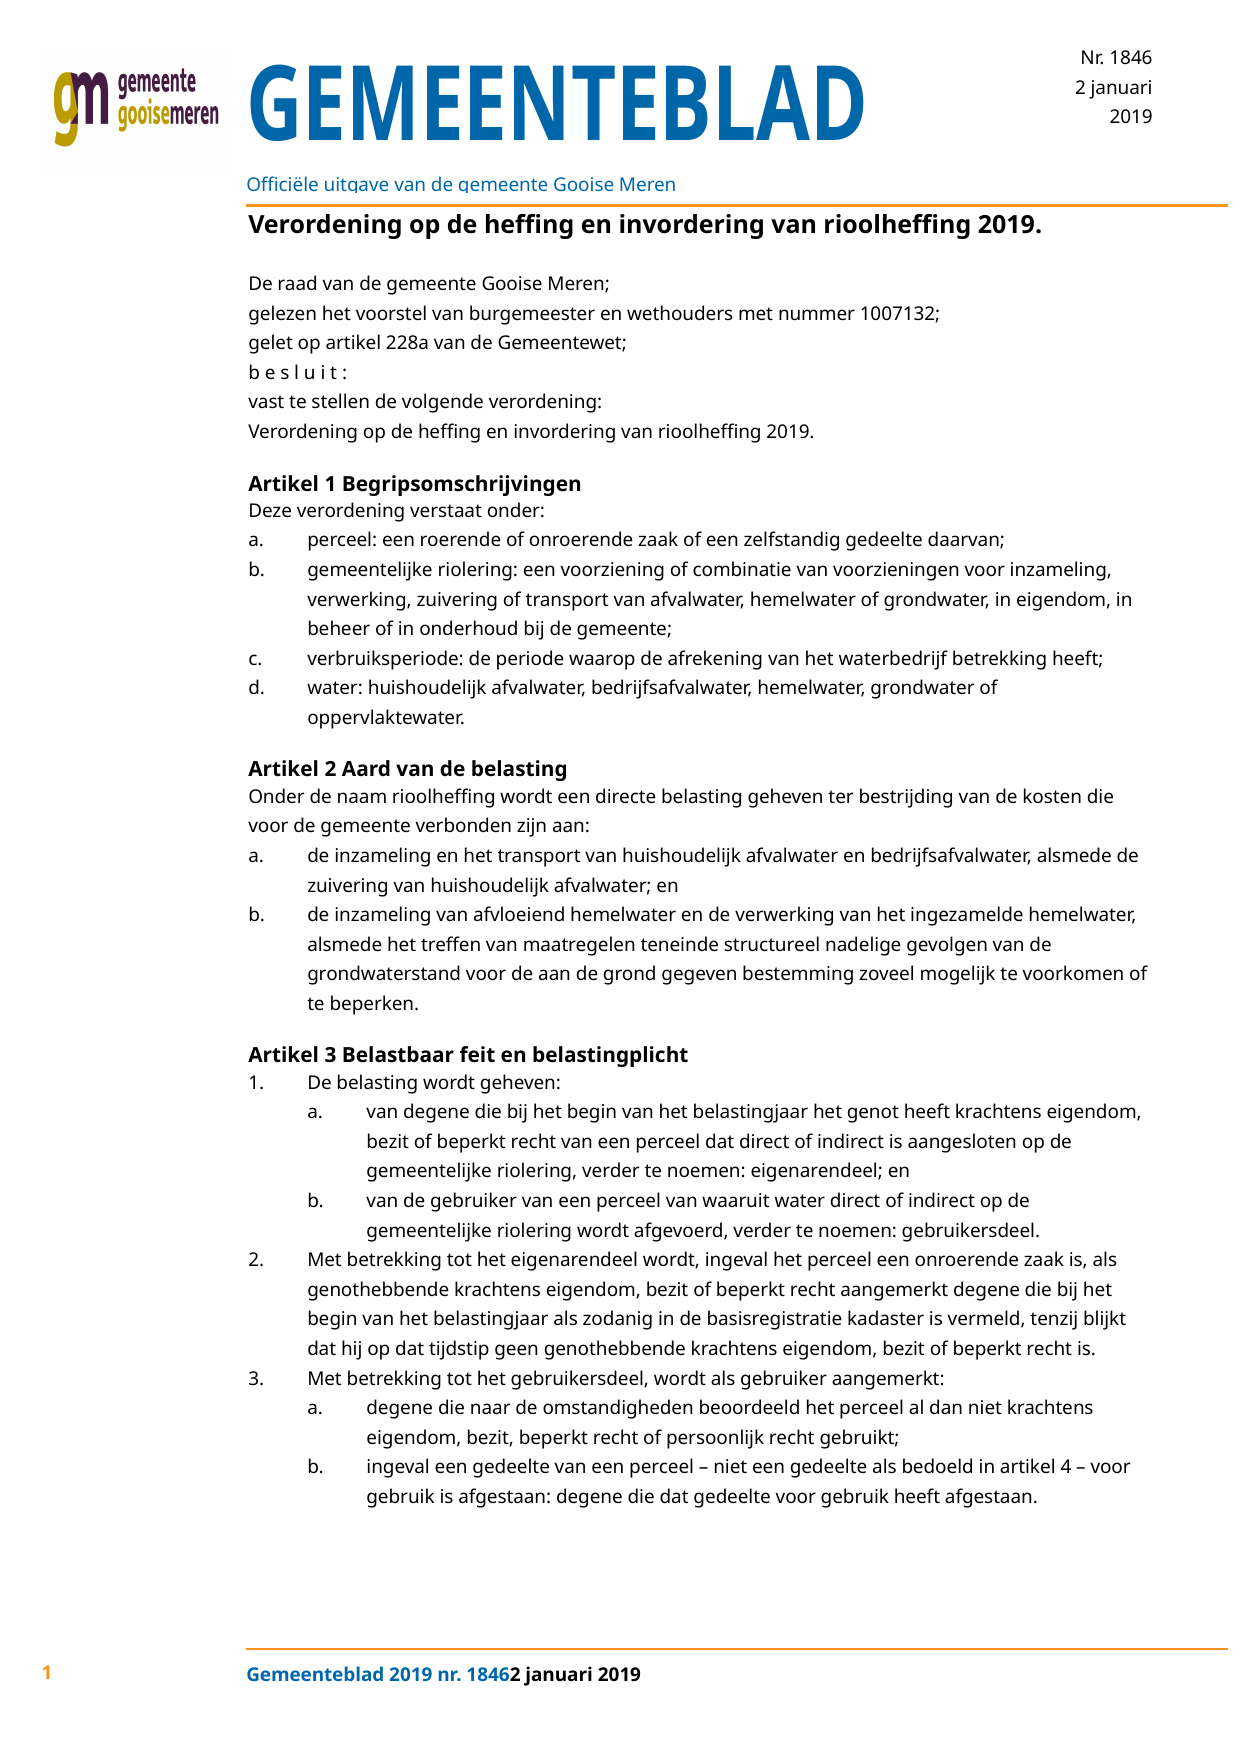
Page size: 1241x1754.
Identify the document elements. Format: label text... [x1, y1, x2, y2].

text vast te stellen de volgende verordening: [248, 389, 1152, 414]
text Artikel 3 Belastbaar feit en belastingplicht [248, 1041, 1152, 1069]
text De raad van de gemeente Gooise Meren; [248, 270, 1152, 296]
list verbruiksperiode: de periode waarop de afrekening van het waterbedrijf betrekking heeft; [248, 645, 1152, 671]
list van de gebruiker van een perceel van waaruit water direct of indirect op de gemeentelijke riolering wordt afgevoerd, verder te noemen: gebruikersdeel. [307, 1187, 1152, 1243]
text gelezen het voorstel van burgemeester en wethouders met nummer 1007132; [248, 300, 1152, 326]
list gemeentelijke riolering: een voorziening of combinatie van voorzieningen voor inzameling, verwerking, zuivering of transport van afvalwater, hemelwater of grondwater, in eigendom, in beheer of in onderhoud bij de gemeente; [248, 556, 1152, 641]
text Verordening op de heffing en invordering van rioolheffing 2019. [248, 207, 1152, 241]
list Met betrekking tot het eigenarendeel wordt, ingeval het perceel een onroerende zaak is, als genothebbende krachtens eigendom, bezit of beperkt recht aangemerkt degene die bij het begin van het belastingjaar als zodanig in de basisregistratie kadaster is vermeld, tenzij blijkt dat hij op dat tijdstip geen genothebbende krachtens eigendom, bezit of beperkt recht is. [248, 1246, 1152, 1361]
text b e s l u i t : [248, 359, 1152, 385]
list de inzameling en het transport van huishoudelijk afvalwater en bedrijfsafvalwater, alsmede de zuivering van huishoudelijk afvalwater; en [248, 842, 1152, 897]
text Verordening op de heffing en invordering van rioolheffing 2019. [248, 418, 1152, 444]
text Deze verordening verstaat onder: [248, 497, 1152, 523]
list de inzameling van afvloeiend hemelwater en de verwerking van het ingezamelde hemelwater, alsmede het treffen van maatregelen teneinde structureel nadelige gevolgen van de grondwaterstand voor de aan de grond gegeven bestemming zoveel mogelijk te voorkomen of te beperken. [248, 901, 1152, 1016]
list water: huishoudelijk afvalwater, bedrijfsafvalwater, hemelwater, grondwater of oppervlaktewater. [248, 674, 1152, 730]
text Onder de naam rioolheffing wordt een directe belasting geheven ter bestrijding van de kosten die voor de gemeente verbonden zijn aan: [248, 783, 1152, 838]
list Met betrekking tot het gebruikersdeel, wordt als gebruiker aangemerkt: [248, 1365, 1152, 1391]
list perceel: een roerende of onroerende zaak of een zelfstandig gedeelte daarvan; [248, 527, 1152, 552]
text Artikel 2 Aard van de belasting [248, 754, 1152, 783]
list ingeval een gedeelte van een perceel – niet een gedeelte als bedoeld in artikel 4 – voor gebruik is afgestaan: degene die dat gedeelte voor gebruik heeft afgestaan. [307, 1453, 1152, 1509]
text gelet op artikel 228a van de Gemeentewet; [248, 329, 1152, 355]
list De belasting wordt geheven: [248, 1069, 1152, 1095]
picture [41, 47, 231, 172]
list degene die naar de omstandigheden beoordeeld het perceel al dan niet krachtens eigendom, bezit, beperkt recht of persoonlijk recht gebruikt; [307, 1394, 1152, 1450]
list van degene die bij het begin van het belastingjaar het genot heeft krachtens eigendom, bezit of beperkt recht van een perceel dat direct of indirect is aangesloten op de gemeentelijke riolering, verder te noemen: eigenarendeel; en [307, 1098, 1152, 1183]
text Artikel 1 Begripsomschrijvingen [248, 469, 1152, 497]
